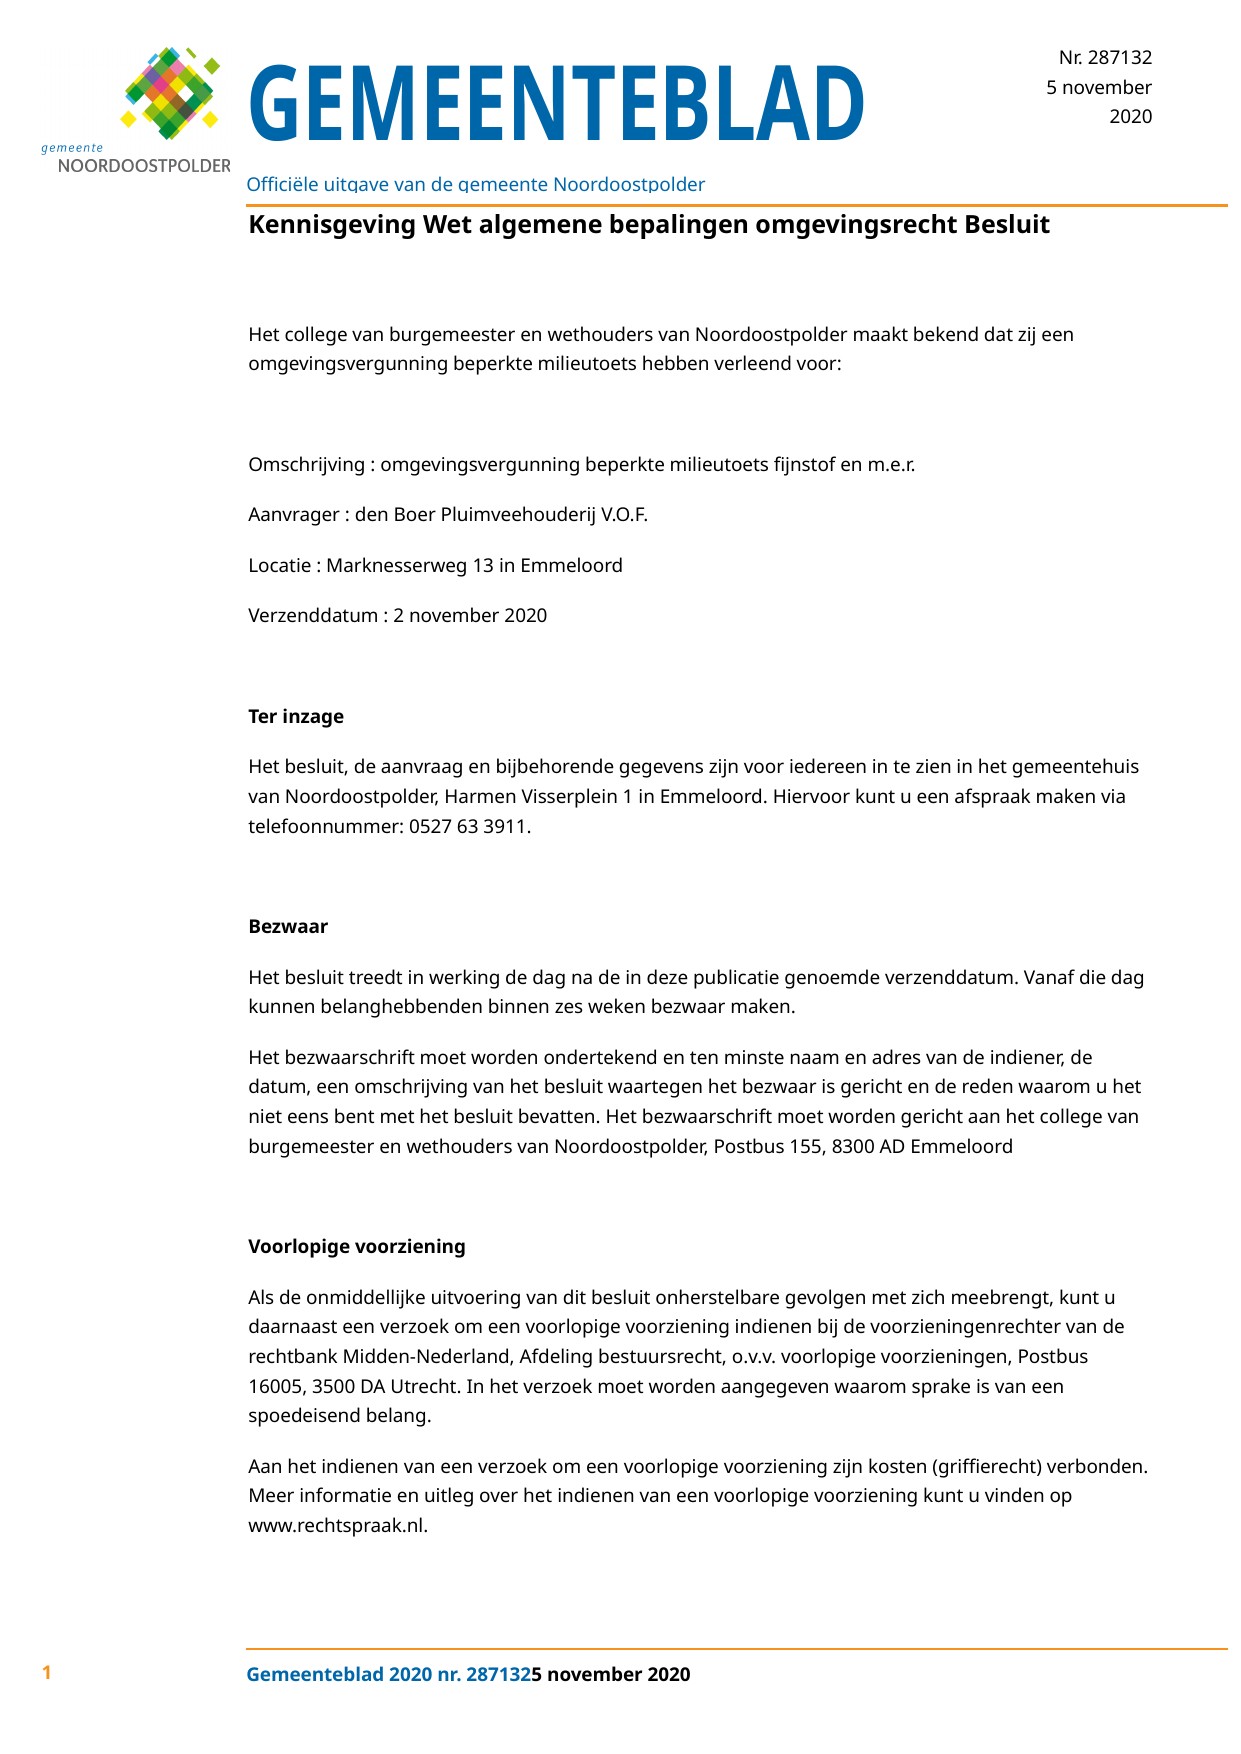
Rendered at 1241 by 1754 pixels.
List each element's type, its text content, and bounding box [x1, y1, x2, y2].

text Het besluit, de aanvraag en bijbehorende gegevens zijn voor iedereen in te zien in het gemeentehuis van Noordoostpolder, Harmen Visserplein 1 in Emmeloord. Hiervoor kunt u een afspraak maken via telefoonnummer: 0527 63 3911. [248, 754, 1152, 838]
text Kennisgeving Wet algemene bepalingen omgevingsrecht Besluit [248, 207, 1152, 241]
text Aan het indienen van een verzoek om een voorlopige voorziening zijn kosten (griffierecht) verbonden. Meer informatie en uitleg over het indienen van een voorlopige voorziening kunt u vinden op www.rechtspraak.nl. [248, 1453, 1152, 1538]
text Als de onmiddellijke uitvoering van dit besluit onherstelbare gevolgen met zich meebrengt, kunt u daarnaast een verzoek om een voorlopige voorziening indienen bij de voorzieningenrechter van de rechtbank Midden-Nederland, Afdeling bestuursrecht, o.v.v. voorlopige voorzieningen, Postbus 16005, 3500 DA Utrecht. In het verzoek moet worden aangegeven waarom sprake is van een spoedeisend belang. [248, 1284, 1152, 1428]
picture [41, 47, 231, 172]
text Omschrijving : omgevingsvergunning beperkte milieutoets fijnstof en m.e.r. [248, 451, 1152, 477]
text Ter inzage [248, 703, 1152, 729]
text Het besluit treedt in werking de dag na de in deze publicatie genoemde verzenddatum. Vanaf die dag kunnen belanghebbenden binnen zes weken bezwaar maken. [248, 964, 1152, 1019]
text Het college van burgemeester en wethouders van Noordoostpolder maakt bekend dat zij een omgevingsvergunning beperkte milieutoets hebben verleend voor: [248, 321, 1152, 376]
text Locatie : Marknesserweg 13 in Emmeloord [248, 552, 1152, 578]
text Verzenddatum : 2 november 2020 [248, 602, 1152, 628]
text Het bezwaarschrift moet worden ondertekend en ten minste naam en adres van de indiener, de datum, een omschrijving van het besluit waartegen het bezwaar is gericht en de reden waarom u het niet eens bent met het besluit bevatten. Het bezwaarschrift moet worden gericht aan het college van burgemeester en wethouders van Noordoostpolder, Postbus 155, 8300 AD Emmeloord [248, 1044, 1152, 1158]
text Voorlopige voorziening [248, 1234, 1152, 1259]
text Bezwaar [248, 914, 1152, 939]
text Aanvrager : den Boer Pluimveehouderij V.O.F. [248, 502, 1152, 527]
